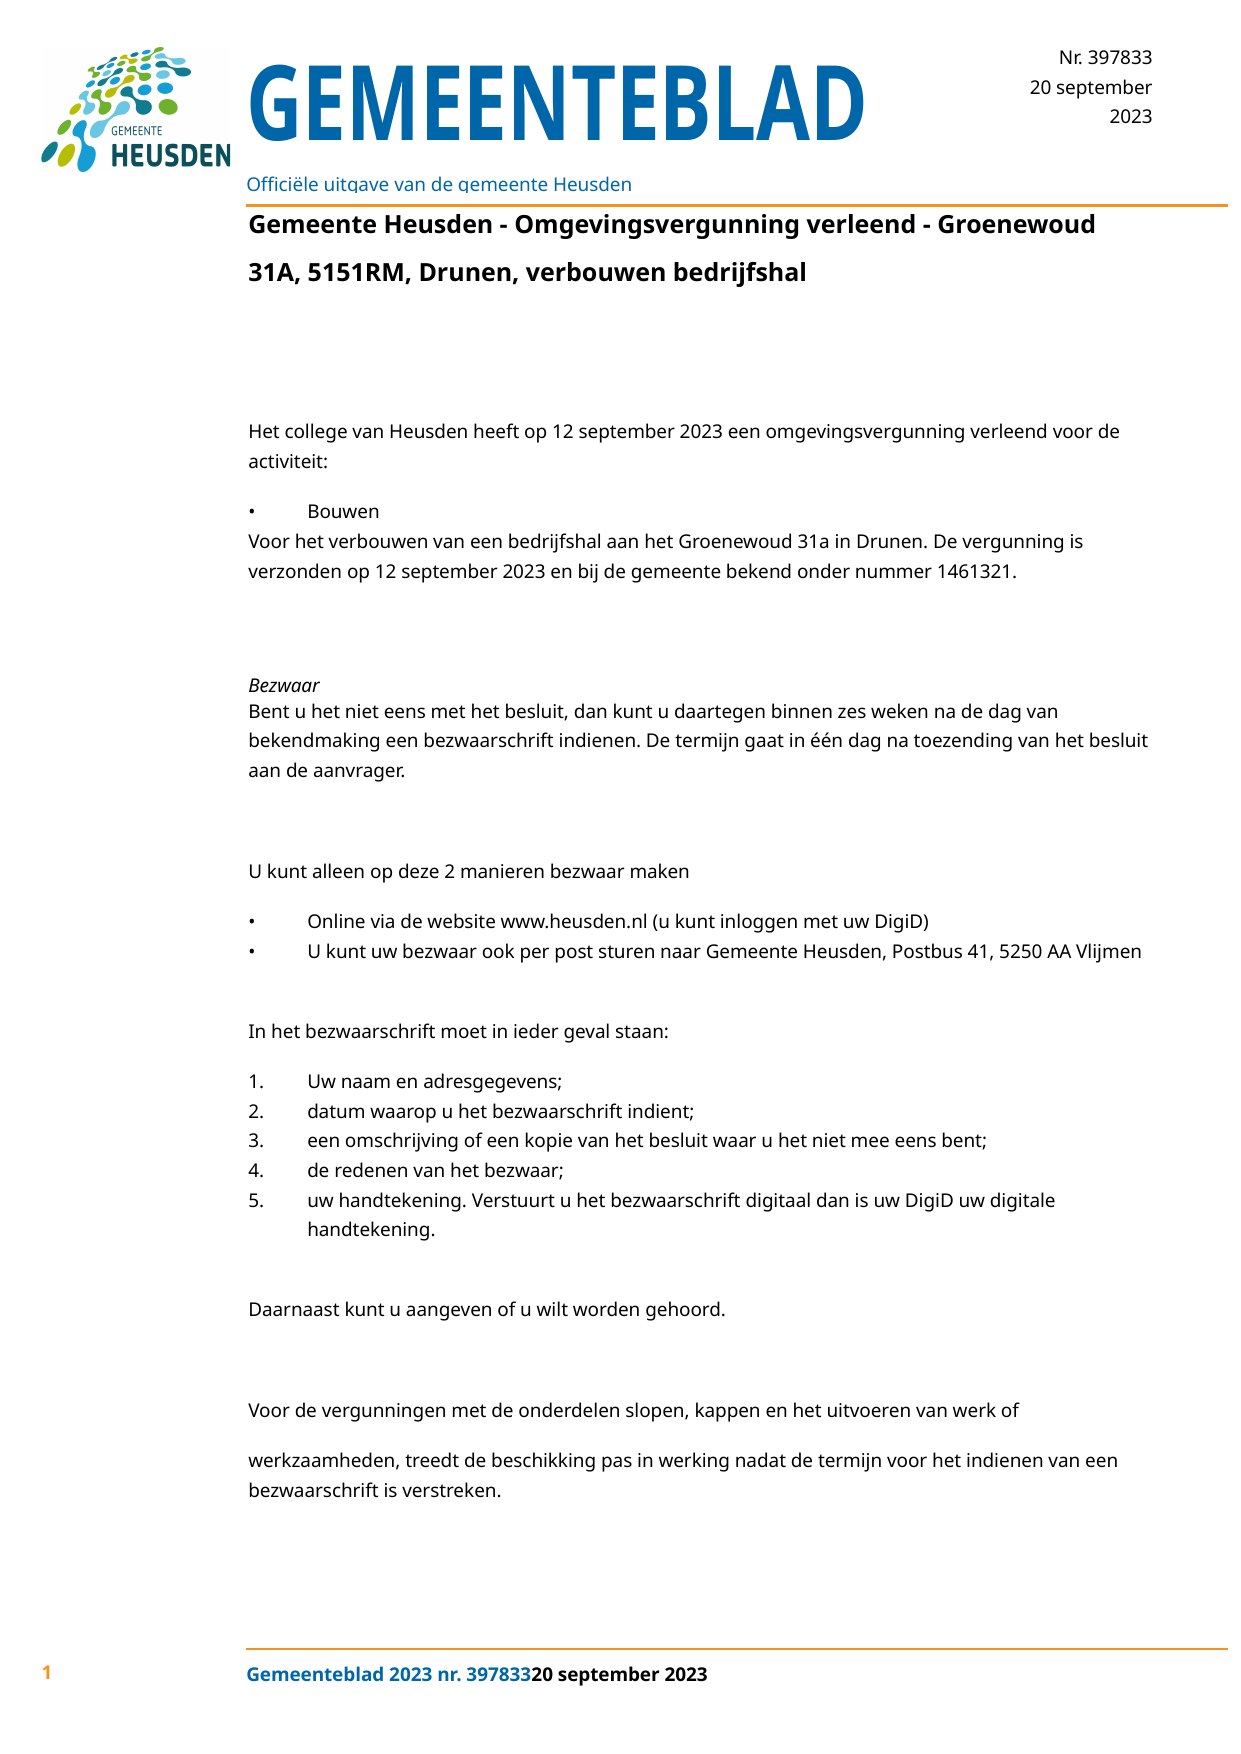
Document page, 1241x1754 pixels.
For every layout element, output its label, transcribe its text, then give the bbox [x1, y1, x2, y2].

text Het college van Heusden heeft op 12 september 2023 een omgevingsvergunning verleend voor de activiteit: [248, 419, 1152, 474]
text Voor het verbouwen van een bedrijfshal aan het Groenewoud 31a in Drunen. De vergunning is verzonden op 12 september 2023 en bij de gemeente bekend onder nummer 1461321. [248, 528, 1152, 584]
list de redenen van het bezwaar; [248, 1157, 1152, 1183]
list een omschrijving of een kopie van het besluit waar u het niet mee eens bent; [248, 1128, 1152, 1153]
picture [41, 47, 231, 172]
list Uw naam en adresgegevens; [248, 1068, 1152, 1094]
list Bouwen [248, 499, 1152, 524]
text werkzaamheden, treedt de beschikking pas in werking nadat de termijn voor het indienen van een bezwaarschrift is verstreken. [248, 1448, 1152, 1503]
text Gemeente Heusden - Omgevingsvergunning verleend - Groenewoud 31A, 5151RM, Drunen, verbouwen bedrijfshal [248, 207, 1152, 288]
list uw handtekening. Verstuurt u het bezwaarschrift digitaal dan is uw DigiD uw digitale handtekening. [248, 1187, 1152, 1242]
list U kunt uw bezwaar ook per post sturen naar Gemeente Heusden, Postbus 41, 5250 AA Vlijmen [248, 938, 1152, 964]
list datum waarop u het bezwaarschrift indient; [248, 1098, 1152, 1124]
text U kunt alleen op deze 2 manieren bezwaar maken [248, 858, 1152, 884]
text Bezwaar [248, 672, 1152, 698]
text Daarnaast kunt u aangeven of u wilt worden gehoord. [248, 1296, 1152, 1322]
list Online via de website www.heusden.nl (u kunt inloggen met uw DigiD) [248, 908, 1152, 934]
text Voor de vergunningen met de onderdelen slopen, kappen en het uitvoeren van werk of [248, 1397, 1152, 1423]
text Bent u het niet eens met het besluit, dan kunt u daartegen binnen zes weken na de dag van bekendmaking een bezwaarschrift indienen. De termijn gaat in één dag na toezending van het besluit aan de aanvrager. [248, 698, 1152, 783]
text In het bezwaarschrift moet in ieder geval staan: [248, 1018, 1152, 1044]
